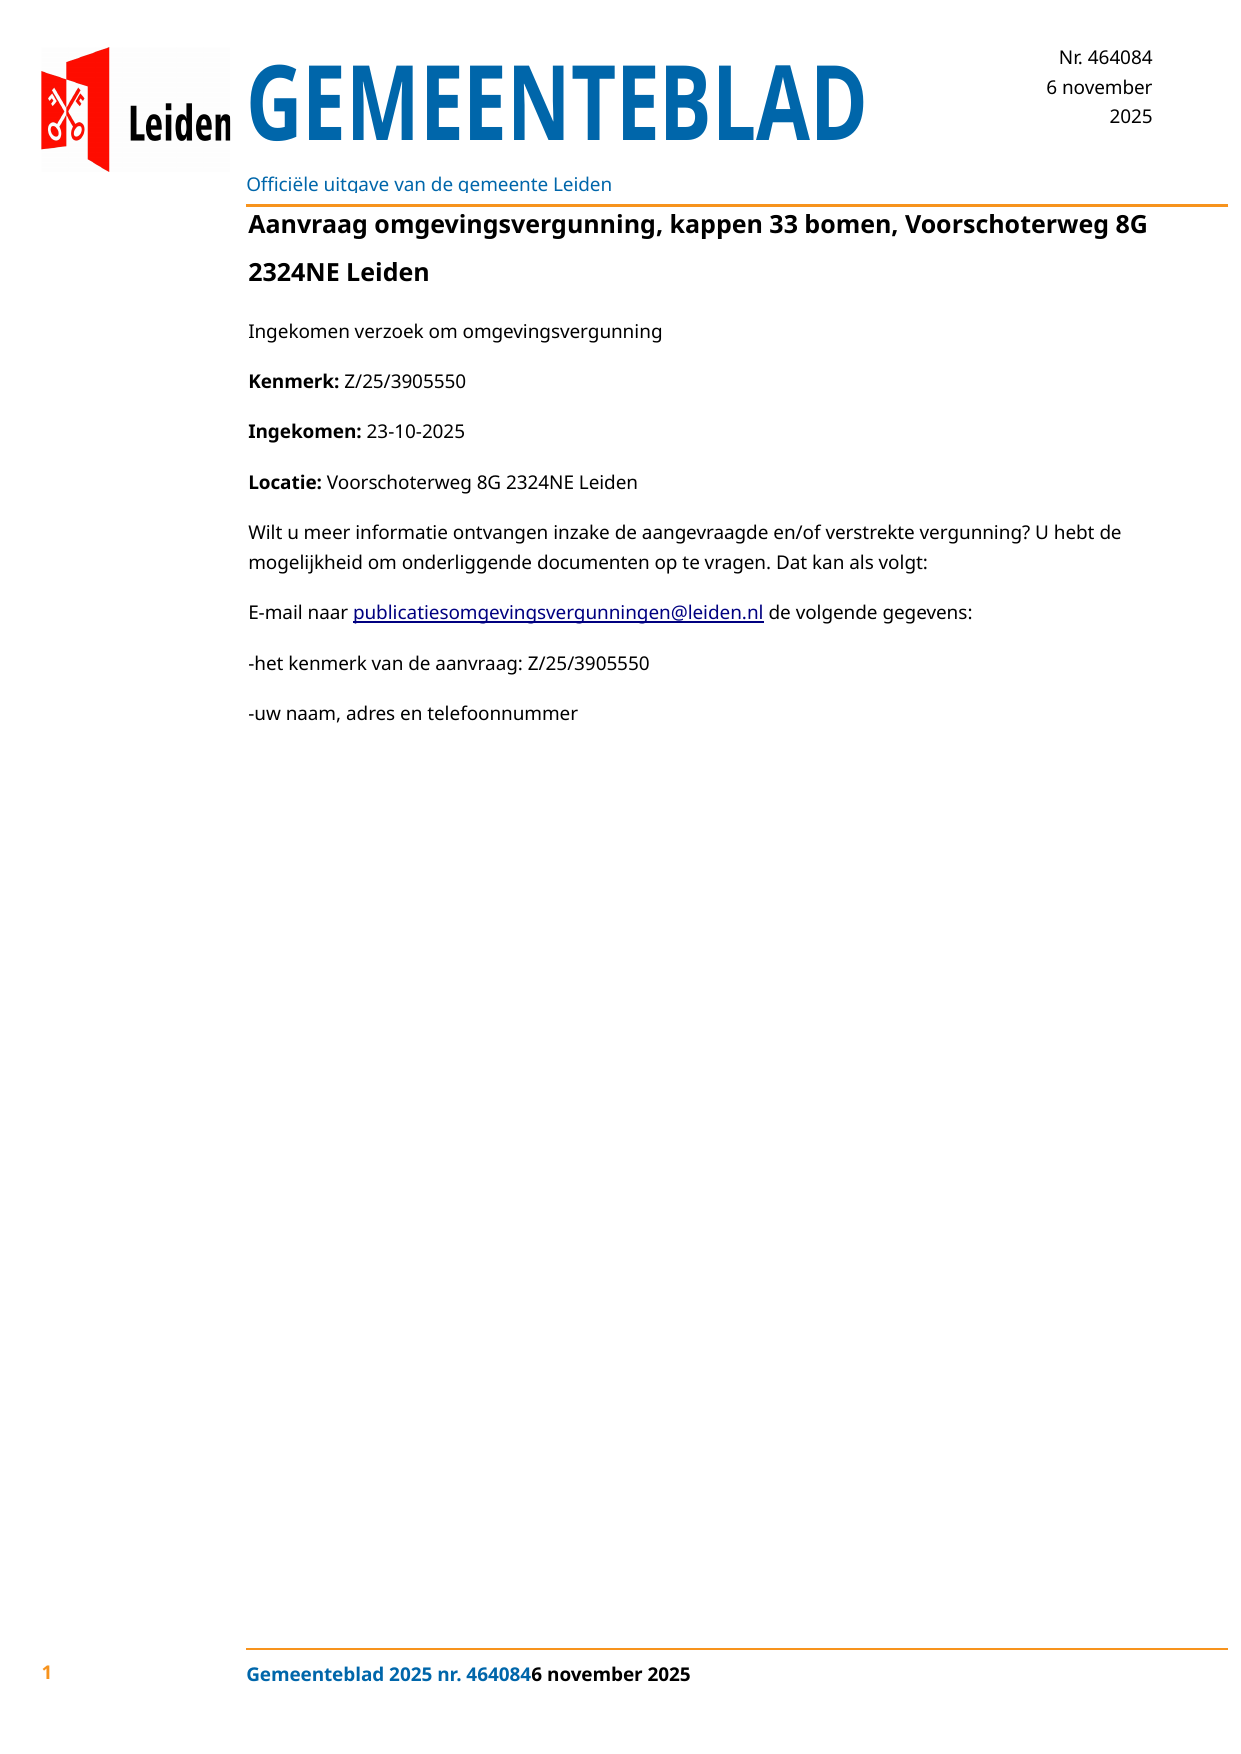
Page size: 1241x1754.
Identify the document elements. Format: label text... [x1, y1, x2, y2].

text -het kenmerk van de aanvraag: Z/25/3905550 [248, 650, 1152, 676]
text Ingekomen: 23-10-2025 [248, 419, 1152, 444]
picture [41, 47, 231, 172]
text E-mail naar publicatiesomgevingsvergunningen@leiden.nl de volgende gegevens: [248, 599, 1152, 625]
text Ingekomen verzoek om omgevingsvergunning [248, 318, 1152, 344]
text Wilt u meer informatie ontvangen inzake de aangevraagde en/of verstrekte vergunning? U hebt de mogelijkheid om onderliggende documenten op te vragen. Dat kan als volgt: [248, 519, 1152, 575]
text Aanvraag omgevingsvergunning, kappen 33 bomen, Voorschoterweg 8G 2324NE Leiden [248, 207, 1152, 288]
text -uw naam, adres en telefoonnummer [248, 700, 1152, 726]
text Locatie: Voorschoterweg 8G 2324NE Leiden [248, 469, 1152, 495]
text Kenmerk: Z/25/3905550 [248, 368, 1152, 394]
